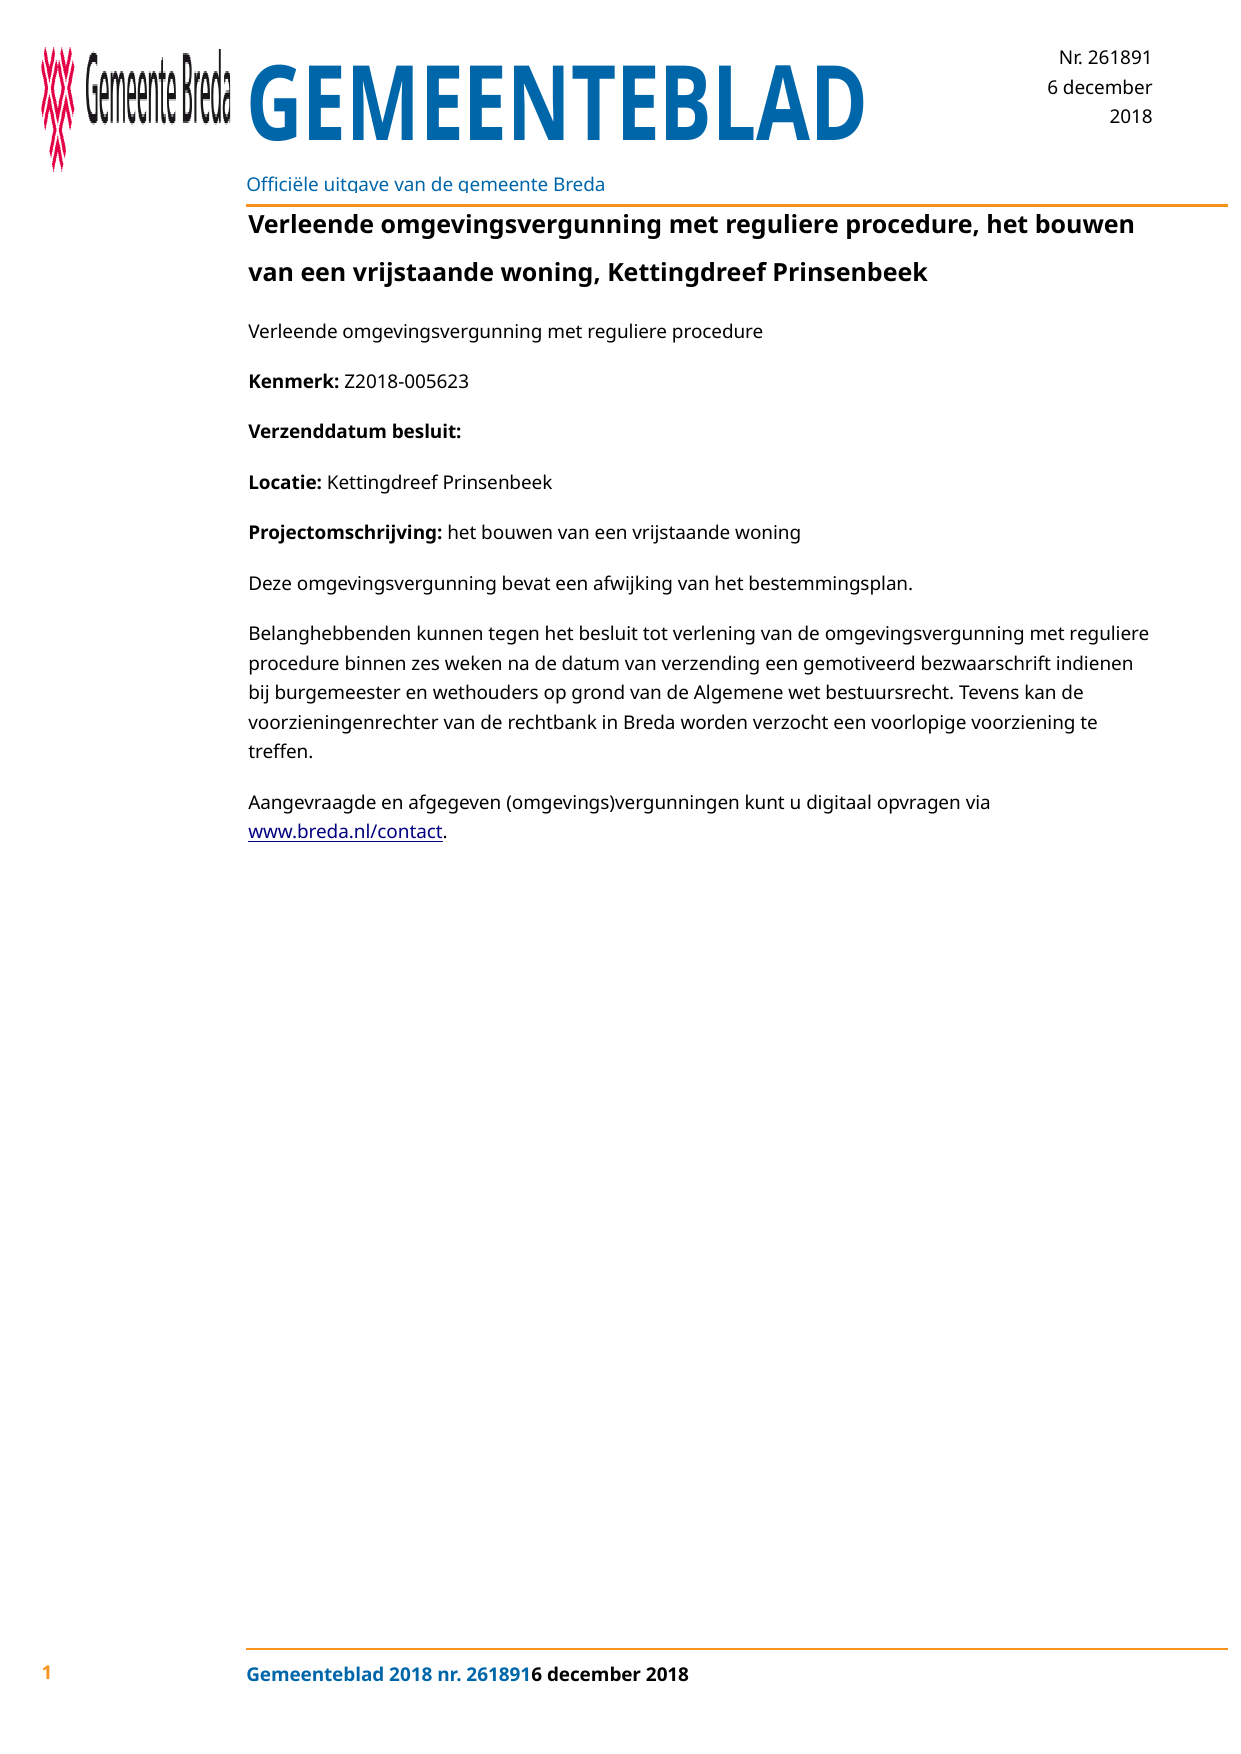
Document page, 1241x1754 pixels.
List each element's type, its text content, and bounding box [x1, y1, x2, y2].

text Verleende omgevingsvergunning met reguliere procedure, het bouwen van een vrijstaande woning, Kettingdreef Prinsenbeek [248, 207, 1152, 288]
text Verleende omgevingsvergunning met reguliere procedure [248, 318, 1152, 344]
text Kenmerk: Z2018-005623 [248, 368, 1152, 394]
text Locatie: Kettingdreef Prinsenbeek [248, 469, 1152, 495]
text Belanghebbenden kunnen tegen het besluit tot verlening van de omgevingsvergunning met reguliere procedure binnen zes weken na de datum van verzending een gemotiveerd bezwaarschrift indienen bij burgemeester en wethouders op grond van de Algemene wet bestuursrecht. Tevens kan de voorzieningenrechter van de rechtbank in Breda worden verzocht een voorlopige voorziening te treffen. [248, 620, 1152, 764]
text Verzenddatum besluit: [248, 419, 1152, 444]
text Aangevraagde en afgegeven (omgevings)vergunningen kunt u digitaal opvragen via www.breda.nl/contact. [248, 789, 1152, 844]
picture [41, 47, 231, 172]
text Projectomschrijving: het bouwen van een vrijstaande woning [248, 519, 1152, 545]
text Deze omgevingsvergunning bevat een afwijking van het bestemmingsplan. [248, 570, 1152, 596]
